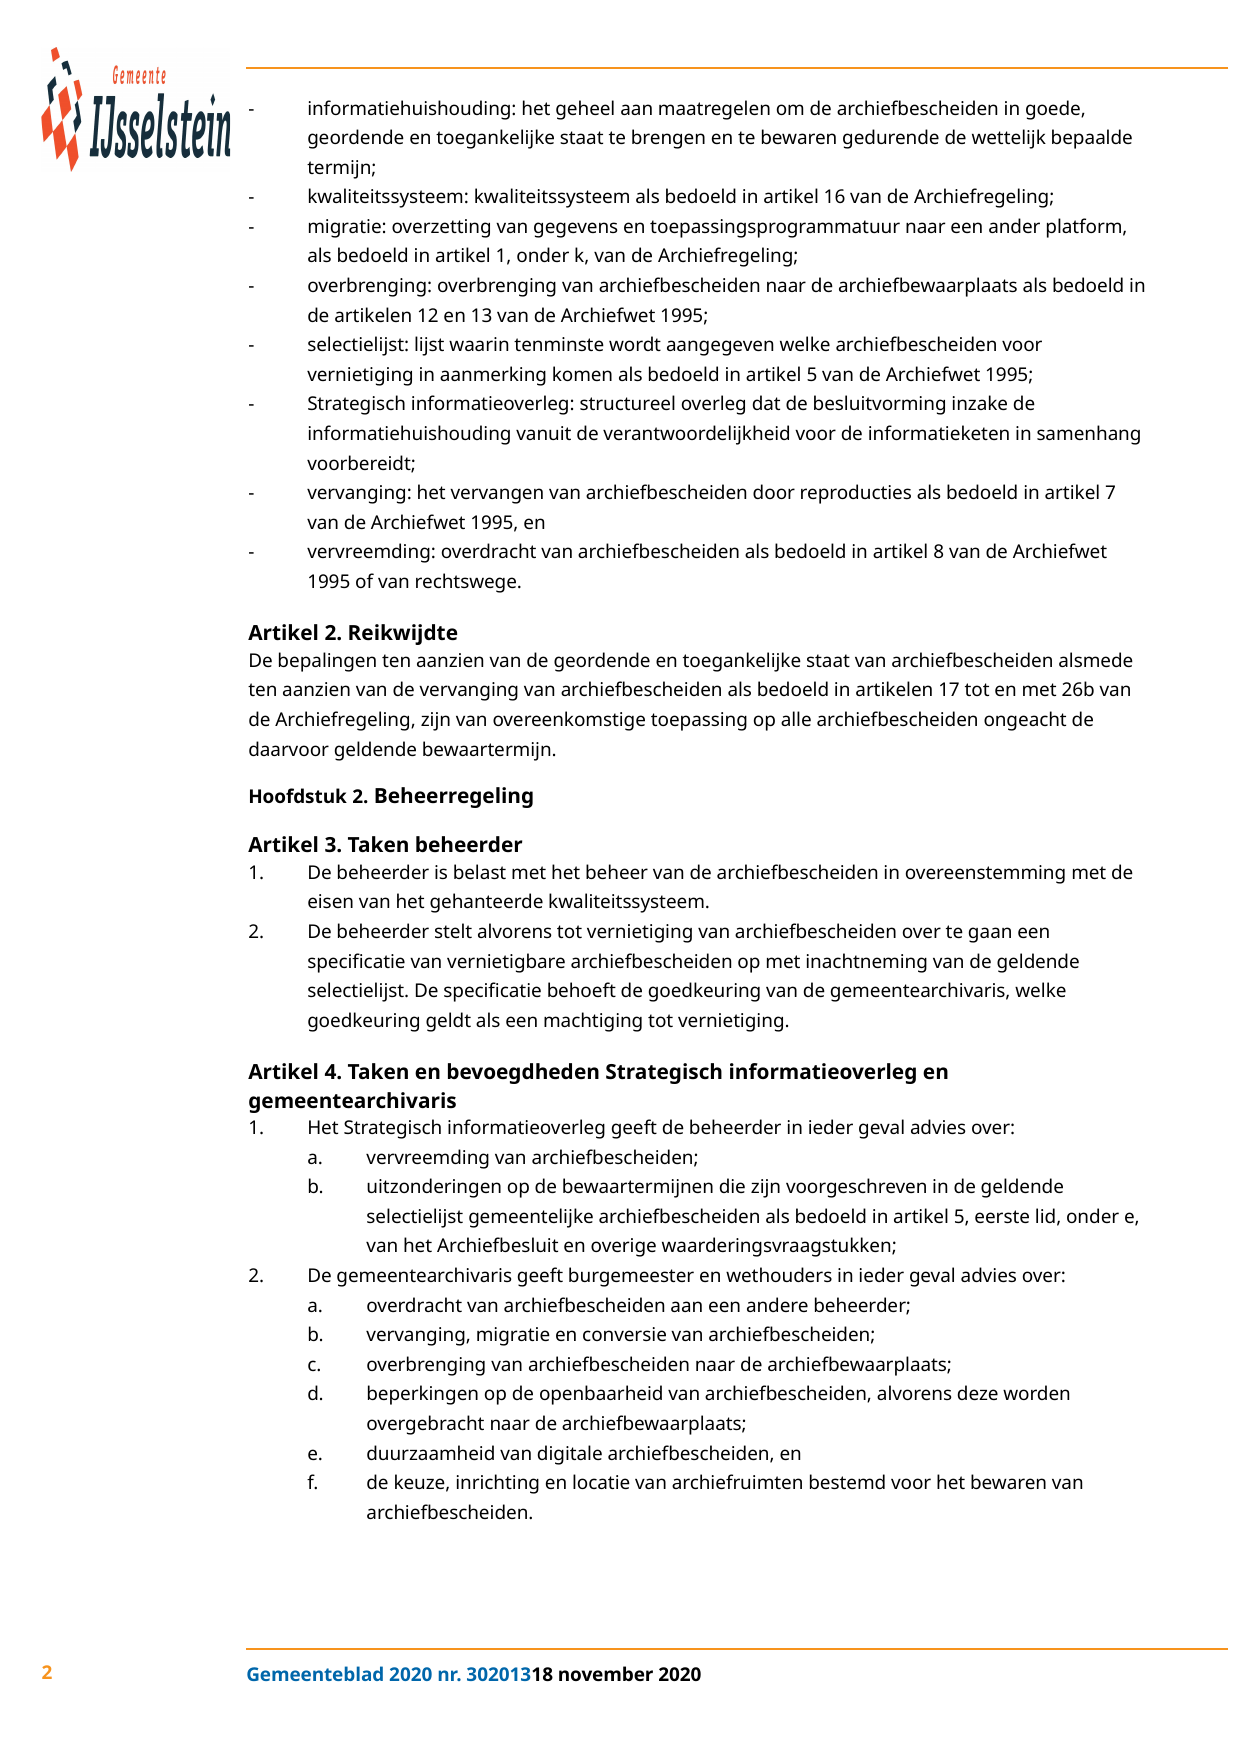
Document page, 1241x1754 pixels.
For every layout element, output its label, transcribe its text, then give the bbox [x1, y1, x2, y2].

list duurzaamheid van digitale archiefbescheiden, en [307, 1440, 1152, 1465]
list beperkingen op de openbaarheid van archiefbescheiden, alvorens deze worden overgebracht naar de archiefbewaarplaats; [307, 1381, 1152, 1436]
text Artikel 4. Taken en bevoegdheden Strategisch informatieoverleg en gemeentearchivaris [248, 1057, 1152, 1114]
list overbrenging: overbrenging van archiefbescheiden naar de archiefbewaarplaats als bedoeld in de artikelen 12 en 13 van de Archiefwet 1995; [248, 272, 1152, 328]
text Artikel 2. Reikwijdte [248, 618, 1152, 647]
list vervreemding van archiefbescheiden; [307, 1144, 1152, 1169]
list vervanging: het vervangen van archiefbescheiden door reproducties als bedoeld in artikel 7 van de Archiefwet 1995, en [248, 479, 1152, 535]
list Strategisch informatieoverleg: structureel overleg dat de besluitvorming inzake de informatiehuishouding vanuit de verantwoordelijkheid voor de informatieketen in samenhang voorbereidt; [248, 391, 1152, 476]
list de keuze, inrichting en locatie van archiefruimten bestemd voor het bewaren van archiefbescheiden. [307, 1469, 1152, 1524]
text Artikel 3. Taken beheerder [248, 831, 1152, 859]
list vervanging, migratie en conversie van archiefbescheiden; [307, 1321, 1152, 1347]
text Hoofdstuk 2. Beheerregeling [248, 781, 1152, 810]
list informatiehuishouding: het geheel aan maatregelen om de archiefbescheiden in goede, geordende en toegankelijke staat te brengen en te bewaren gedurende de wettelijk bepaalde termijn; [248, 95, 1152, 180]
list uitzonderingen op de bewaartermijnen die zijn voorgeschreven in de geldende selectielijst gemeentelijke archiefbescheiden als bedoeld in artikel 5, eerste lid, onder e, van het Archiefbesluit en overige waarderingsvraagstukken; [307, 1173, 1152, 1258]
list kwaliteitssysteem: kwaliteitssysteem als bedoeld in artikel 16 van de Archiefregeling; [248, 183, 1152, 209]
list De beheerder is belast met het beheer van de archiefbescheiden in overeenstemming met de eisen van het gehanteerde kwaliteitssysteem. [248, 859, 1152, 914]
list overdracht van archiefbescheiden aan een andere beheerder; [307, 1292, 1152, 1317]
list migratie: overzetting van gegevens en toepassingsprogrammatuur naar een ander platform, als bedoeld in artikel 1, onder k, van de Archiefregeling; [248, 213, 1152, 268]
list De gemeentearchivaris geeft burgemeester en wethouders in ieder geval advies over: [248, 1262, 1152, 1288]
list overbrenging van archiefbescheiden naar de archiefbewaarplaats; [307, 1351, 1152, 1377]
picture [41, 47, 231, 172]
list De beheerder stelt alvorens tot vernietiging van archiefbescheiden over te gaan een specificatie van vernietigbare archiefbescheiden op met inachtneming van de geldende selectielijst. De specificatie behoeft de goedkeuring van de gemeentearchivaris, welke goedkeuring geldt als een machtiging tot vernietiging. [248, 918, 1152, 1033]
text De bepalingen ten aanzien van de geordende en toegankelijke staat van archiefbescheiden alsmede ten aanzien van de vervanging van archiefbescheiden als bedoeld in artikelen 17 tot en met 26b van de Archiefregeling, zijn van overeenkomstige toepassing op alle archiefbescheiden ongeacht de daarvoor geldende bewaartermijn. [248, 647, 1152, 761]
list Het Strategisch informatieoverleg geeft de beheerder in ieder geval advies over: [248, 1114, 1152, 1140]
list vervreemding: overdracht van archiefbescheiden als bedoeld in artikel 8 van de Archiefwet 1995 of van rechtswege. [248, 538, 1152, 594]
list selectielijst: lijst waarin tenminste wordt aangegeven welke archiefbescheiden voor vernietiging in aanmerking komen als bedoeld in artikel 5 van de Archiefwet 1995; [248, 331, 1152, 387]
